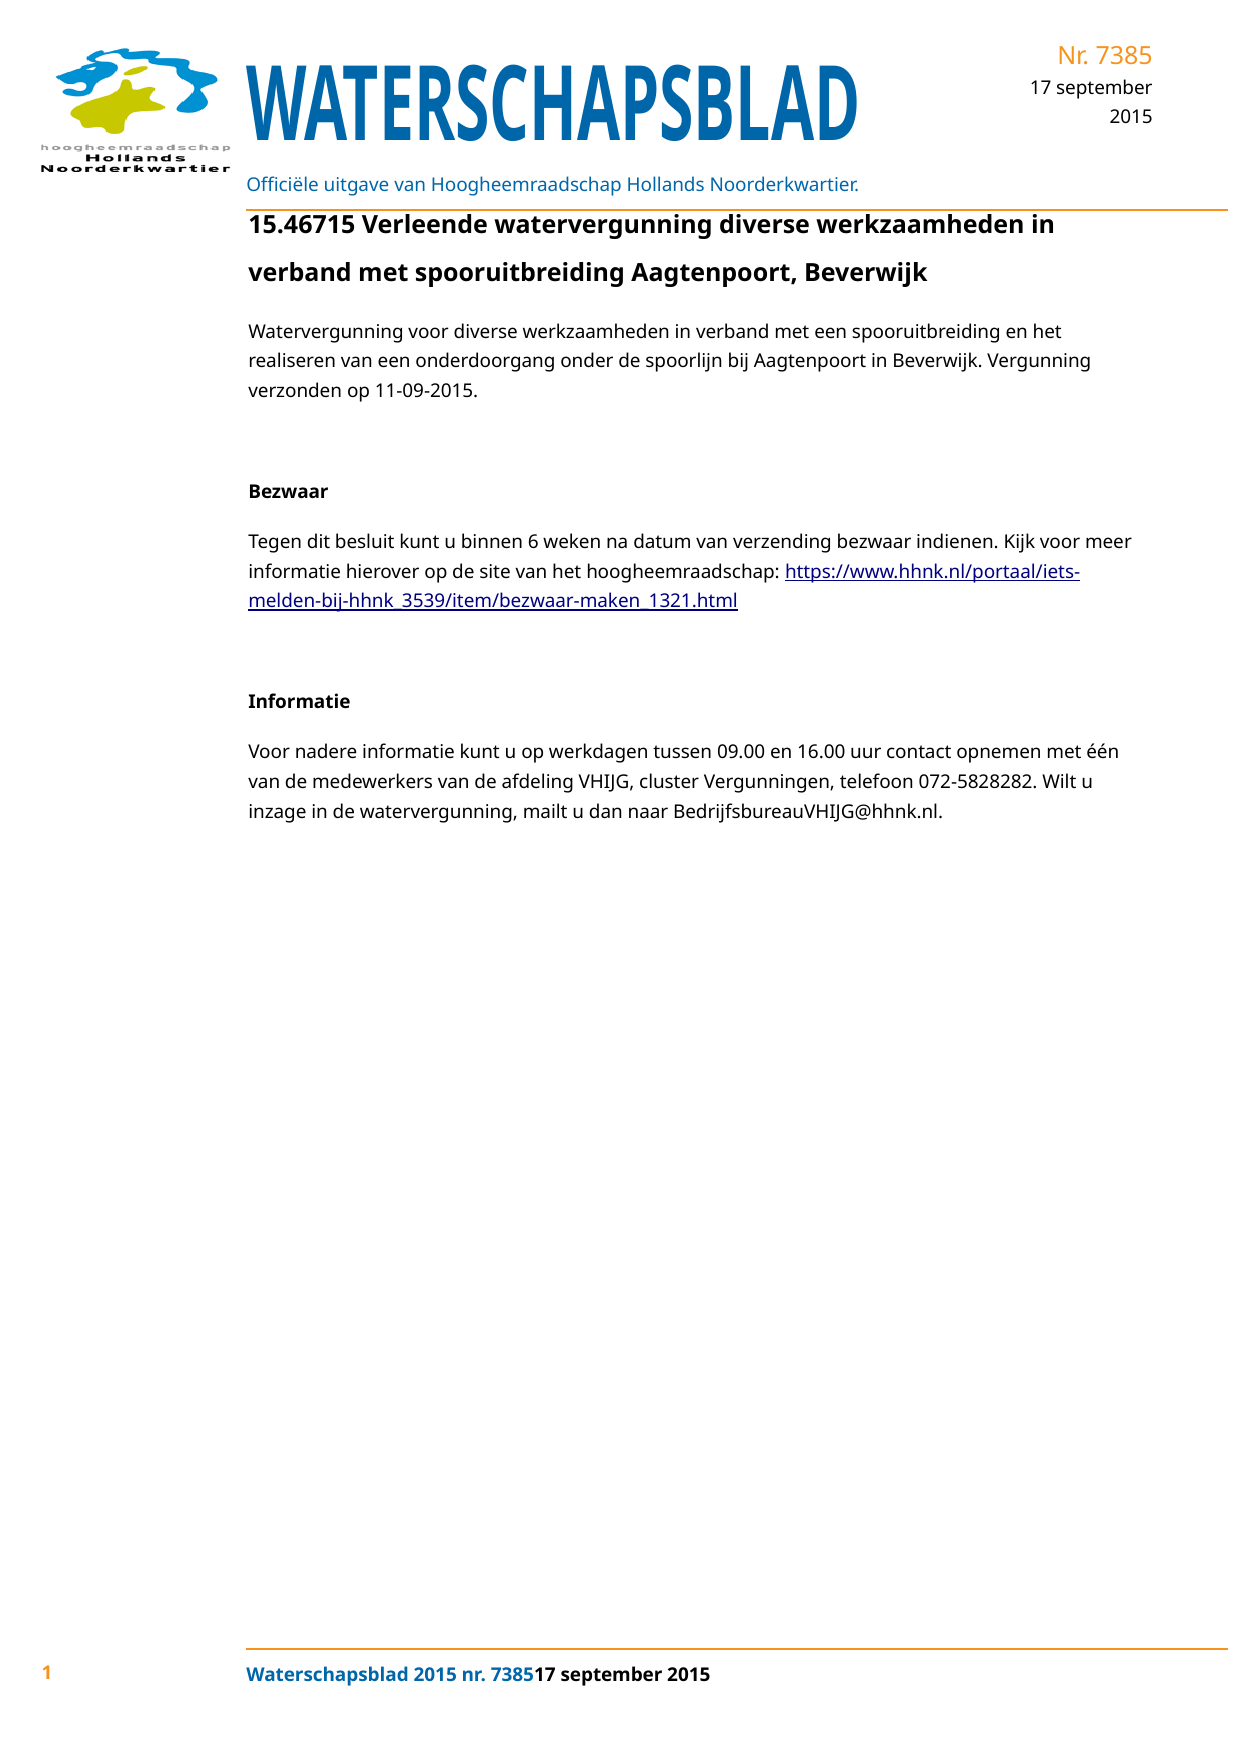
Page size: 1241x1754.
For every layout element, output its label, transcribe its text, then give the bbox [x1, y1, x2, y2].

text Voor nadere informatie kunt u op werkdagen tussen 09.00 en 16.00 uur contact opnemen met één van de medewerkers van de afdeling VHIJG, cluster Vergunningen, telefoon 072-5828282. Wilt u inzage in de watervergunning, mailt u dan naar BedrijfsbureauVHIJG@hhnk.nl. [248, 739, 1152, 824]
text Bezwaar [248, 478, 1152, 504]
text Tegen dit besluit kunt u binnen 6 weken na datum van verzending bezwaar indienen. Kijk voor meer informatie hierover op de site van het hoogheemraadschap: https://www.hhnk.nl/portaal/iets-melden-bij-hhnk_3539/item/bezwaar-maken_1321.html [248, 528, 1152, 613]
text Watervergunning voor diverse werkzaamheden in verband met een spooruitbreiding en het realiseren van een onderdoorgang onder de spoorlijn bij Aagtenpoort in Beverwijk. Vergunning verzonden op 11-09-2015. [248, 318, 1152, 403]
text 15.46715 Verleende watervergunning diverse werkzaamheden in verband met spooruitbreiding Aagtenpoort, Beverwijk [248, 211, 1152, 288]
picture [41, 47, 231, 172]
text Informatie [248, 688, 1152, 714]
